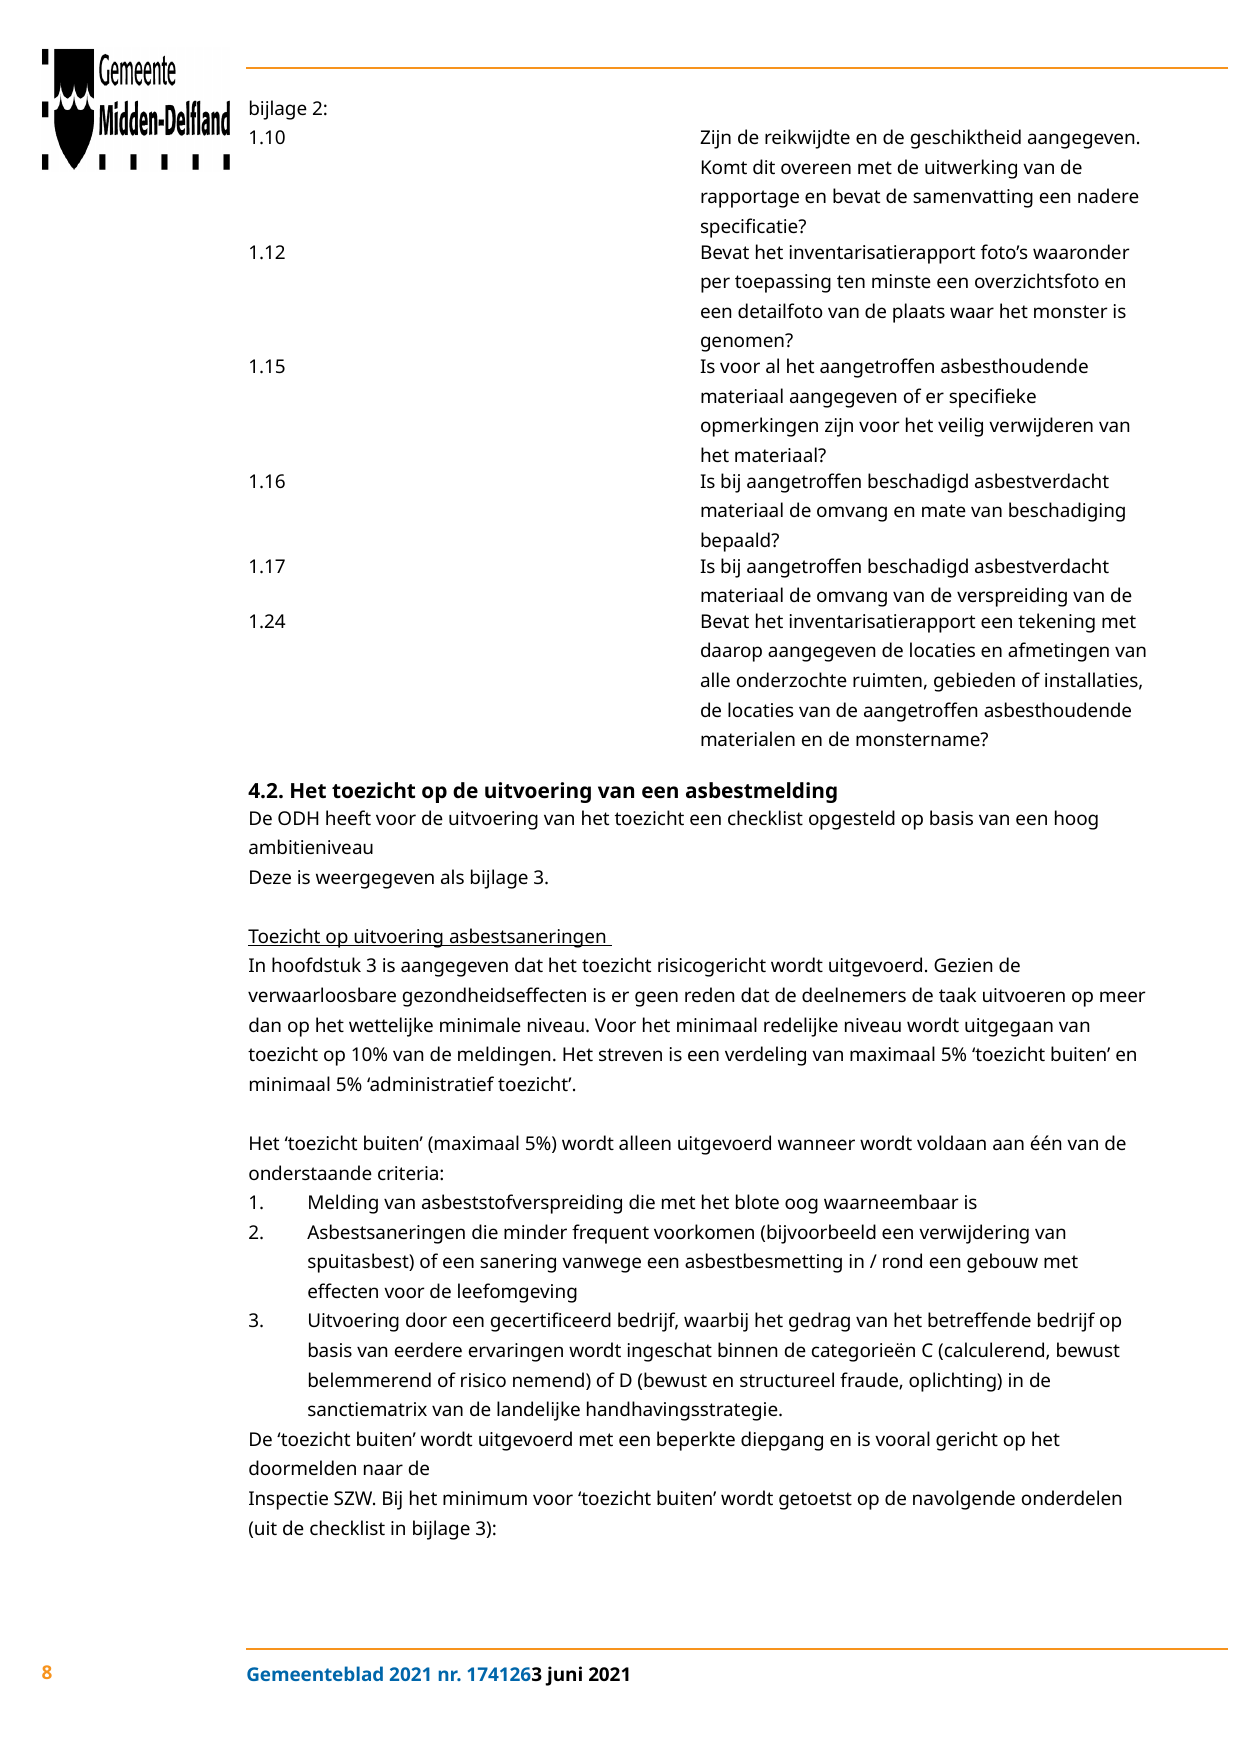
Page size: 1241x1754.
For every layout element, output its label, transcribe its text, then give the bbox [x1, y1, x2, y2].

table_cell 1.17 [248, 553, 700, 608]
table_cell 1.24 [248, 608, 700, 752]
text In hoofdstuk 3 is aangegeven dat het toezicht risicogericht wordt uitgevoerd. Gezien de verwaarloosbare gezondheidseffecten is er geen reden dat de deelnemers de taak uitvoeren op meer dan op het wettelijke minimale niveau. Voor het minimaal redelijke niveau wordt uitgegaan van toezicht op 10% van de meldingen. Het streven is een verdeling van maximaal 5% ‘toezicht buiten’ en minimaal 5% ‘administratief toezicht’. [248, 953, 1152, 1097]
table_cell Is voor al het aangetroffen asbesthoudende materiaal aangegeven of er specifieke opmerkingen zijn voor het veilig verwijderen van het materiaal? [700, 354, 1152, 468]
text De ODH heeft voor de uitvoering van het toezicht een checklist opgesteld op basis van een hoog ambitieniveau [248, 805, 1152, 860]
table_cell Bevat het inventarisatierapport een tekening met daarop aangegeven de locaties en afmetingen van alle onderzochte ruimten, gebieden of installaties, de locaties van de aangetroffen asbesthoudende materialen en de monstername? [700, 608, 1152, 752]
picture [41, 47, 231, 172]
table_cell Bevat het inventarisatierapport foto’s waaronder per toepassing ten minste een overzichtsfoto en een detailfoto van de plaats waar het monster is genomen? [700, 239, 1152, 353]
text Inspectie SZW. Bij het minimum voor ‘toezicht buiten’ wordt getoetst op de navolgende onderdelen (uit de checklist in bijlage 3): [248, 1485, 1152, 1540]
table_cell 1.15 [248, 354, 700, 468]
table_header 1.10 [248, 125, 700, 239]
list Melding van asbeststofverspreiding die met het blote oog waarneembaar is [248, 1189, 1152, 1215]
text Het ‘toezicht buiten’ (maximaal 5%) wordt alleen uitgevoerd wanneer wordt voldaan aan één van de onderstaande criteria: [248, 1130, 1152, 1185]
text 4.2. Het toezicht op de uitvoering van een asbestmelding [248, 776, 1152, 805]
table_cell 1.12 [248, 239, 700, 353]
text De ‘toezicht buiten’ wordt uitgevoerd met een beperkte diepgang en is vooral gericht op het doormelden naar de [248, 1426, 1152, 1481]
table_cell Is bij aangetroffen beschadigd asbestverdacht materiaal de omvang van de verspreiding van de [700, 553, 1152, 608]
table_header Zijn de reikwijdte en de geschiktheid aangegeven. Komt dit overeen met de uitwerking van de rapportage en bevat de samenvatting een nadere specificatie? [700, 125, 1152, 239]
table_cell 1.16 [248, 468, 700, 553]
list Asbestsaneringen die minder frequent voorkomen (bijvoorbeeld een verwijdering van spuitasbest) of een sanering vanwege een asbestbesmetting in / rond een gebouw met effecten voor de leefomgeving [248, 1219, 1152, 1304]
table_cell Is bij aangetroffen beschadigd asbestverdacht materiaal de omvang en mate van beschadiging bepaald? [700, 468, 1152, 553]
list Uitvoering door een gecertificeerd bedrijf, waarbij het gedrag van het betreffende bedrijf op basis van eerdere ervaringen wordt ingeschat binnen de categorieën C (calculerend, bewust belemmerend of risico nemend) of D (bewust en structureel fraude, oplichting) in de sanctiematrix van de landelijke handhavingsstrategie. [248, 1308, 1152, 1422]
text Toezicht op uitvoering asbestsaneringen [248, 923, 1152, 949]
text bijlage 2: [248, 95, 1152, 121]
text Deze is weergegeven als bijlage 3. [248, 864, 1152, 889]
